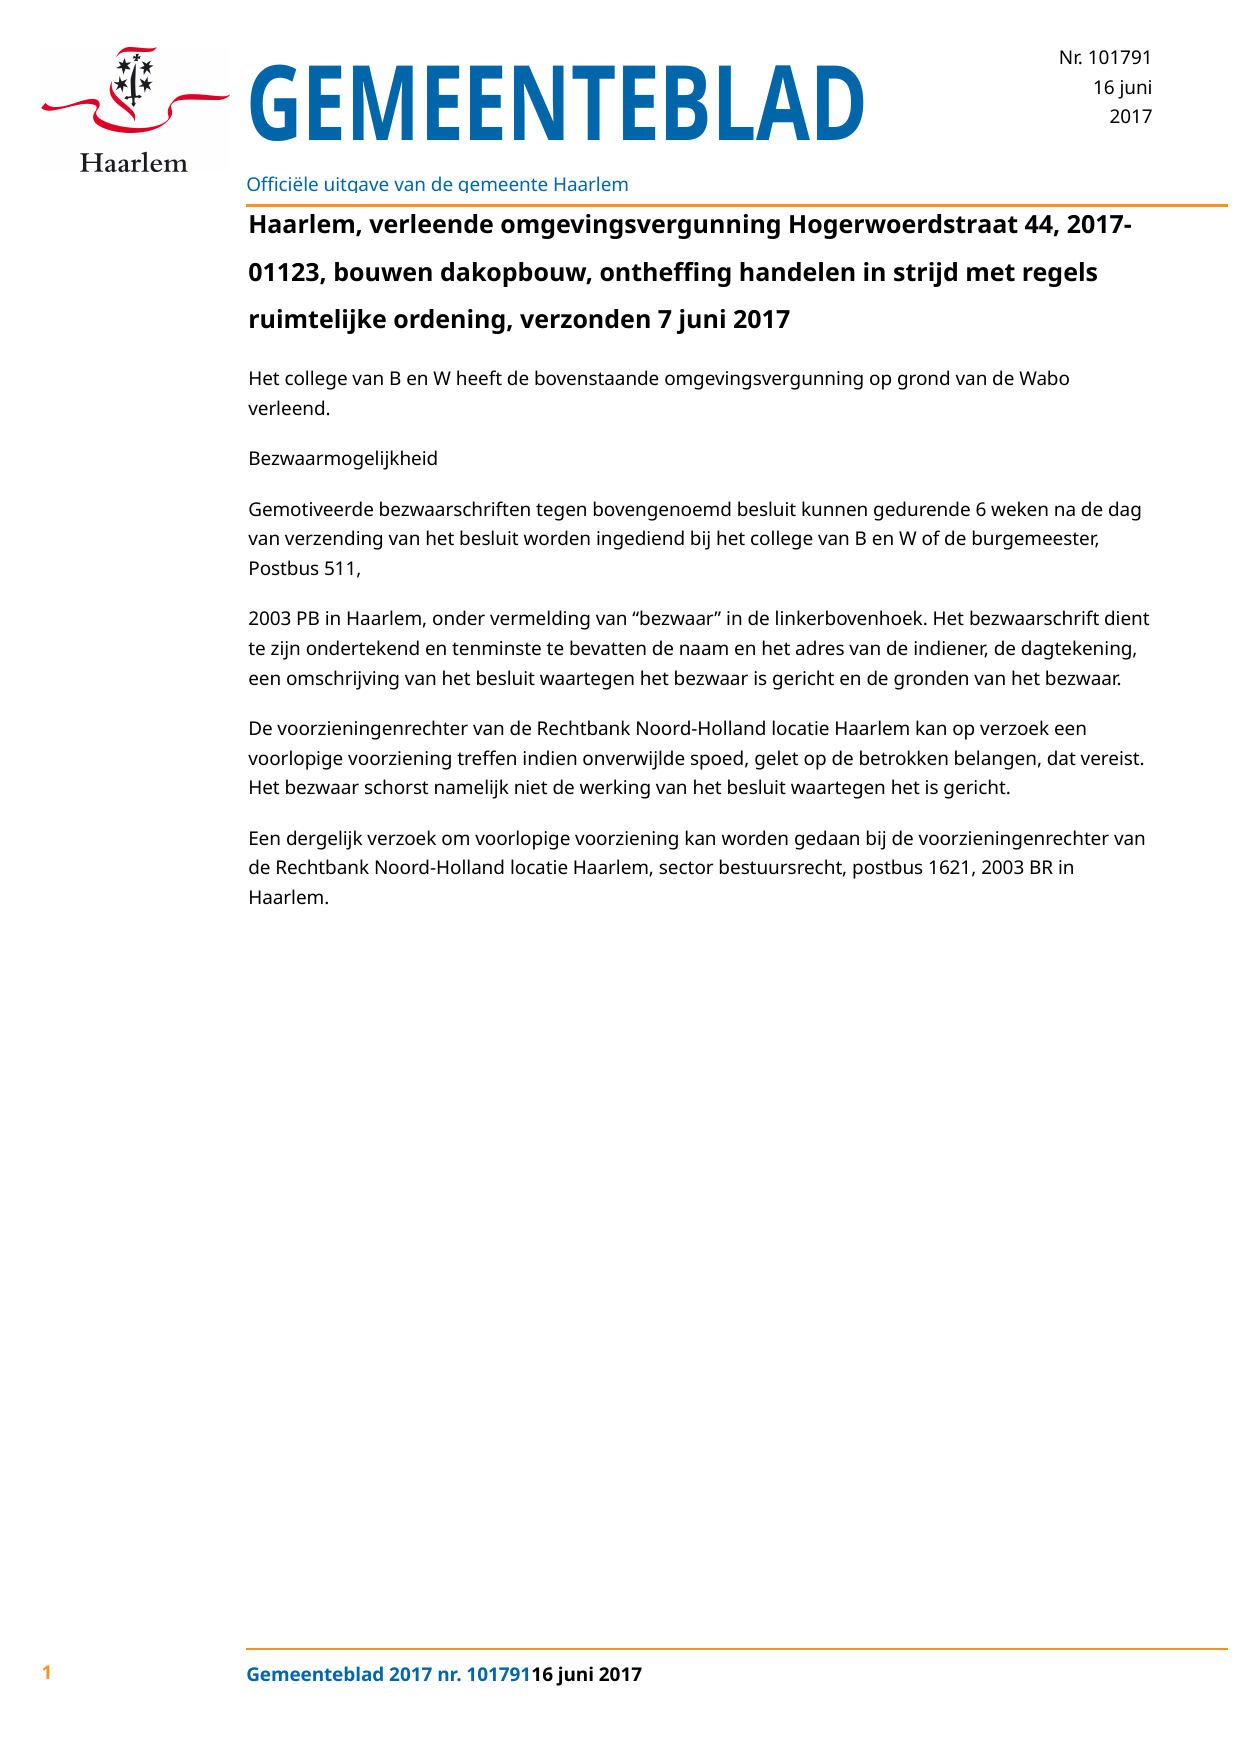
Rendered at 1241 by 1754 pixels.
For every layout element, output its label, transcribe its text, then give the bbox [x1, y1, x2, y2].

text Haarlem, verleende omgevingsvergunning Hogerwoerdstraat 44, 2017-01123, bouwen dakopbouw, ontheffing handelen in strijd met regels ruimtelijke ordening, verzonden 7 juni 2017 [248, 207, 1152, 336]
text De voorzieningenrechter van de Rechtbank Noord-Holland locatie Haarlem kan op verzoek een voorlopige voorziening treffen indien onverwijlde spoed, gelet op de betrokken belangen, dat vereist. Het bezwaar schorst namelijk niet de werking van het besluit waartegen het is gericht. [248, 715, 1152, 800]
text Een dergelijk verzoek om voorlopige voorziening kan worden gedaan bij de voorzieningenrechter van de Rechtbank Noord-Holland locatie Haarlem, sector bestuursrecht, postbus 1621, 2003 BR in Haarlem. [248, 825, 1152, 909]
text 2003 PB in Haarlem, onder vermelding van “bezwaar” in de linkerbovenhoek. Het bezwaarschrift dient te zijn ondertekend en tenminste te bevatten de naam en het adres van de indiener, de dagtekening, een omschrijving van het besluit waartegen het bezwaar is gericht en de gronden van het bezwaar. [248, 606, 1152, 690]
text Gemotiveerde bezwaarschriften tegen bovengenoemd besluit kunnen gedurende 6 weken na de dag van verzending van het besluit worden ingediend bij het college van B en W of de burgemeester, Postbus 511, [248, 496, 1152, 581]
picture [41, 47, 231, 172]
text Het college van B en W heeft de bovenstaande omgevingsvergunning op grond van de Wabo verleend. [248, 366, 1152, 421]
text Bezwaarmogelijkheid [248, 446, 1152, 471]
